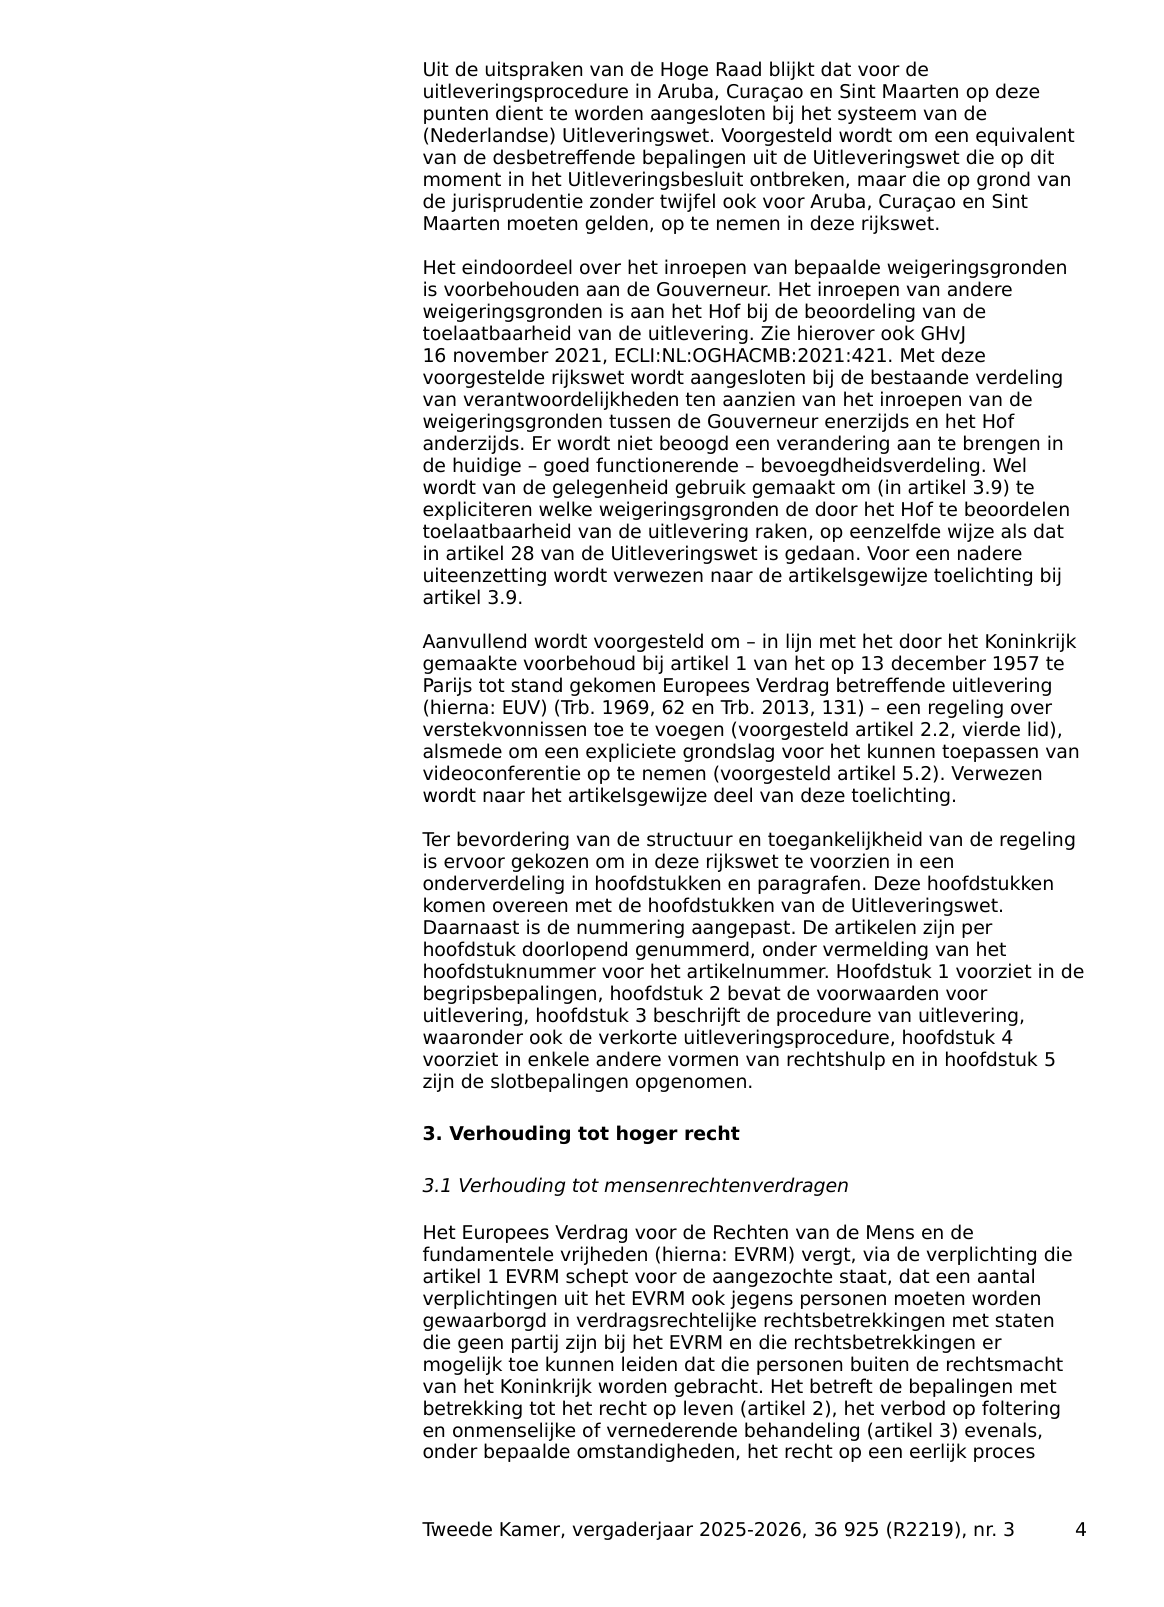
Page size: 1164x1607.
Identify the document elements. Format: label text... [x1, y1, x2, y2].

text Ter bevordering van de structuur en toegankelijkheid van de regeling is ervoor gekozen om in deze rijkswet te voorzien in een onderverdeling in hoofdstukken en paragrafen. Deze hoofdstukken komen overeen met de hoofdstukken van de Uitleveringswet. Daarnaast is de nummering aangepast. De artikelen zijn per hoofdstuk doorlopend genummerd, onder vermelding van het hoofdstuknummer voor het artikelnummer. Hoofdstuk 1 voorziet in de begripsbepalingen, hoofdstuk 2 bevat de voorwaarden voor uitlevering, hoofdstuk 3 beschrijft de procedure van uitlevering, waaronder ook de verkorte uitleveringsprocedure, hoofdstuk 4 voorziet in enkele andere vormen van rechtshulp en in hoofdstuk 5 zijn de slotbepalingen opgenomen. [422, 829, 1087, 1093]
subtitle 3.1 Verhouding tot mensenrechtenverdragen [422, 1175, 1087, 1197]
text Aanvullend wordt voorgesteld om – in lijn met het door het Koninkrijk gemaakte voorbehoud bij artikel 1 van het op 13 december 1957 te Parijs tot stand gekomen Europees Verdrag betreffende uitlevering (hierna: EUV) (Trb. 1969, 62 en Trb. 2013, 131) – een regeling over verstekvonnissen toe te voegen (voorgesteld artikel 2.2, vierde lid), alsmede om een expliciete grondslag voor het kunnen toepassen van videoconferentie op te nemen (voorgesteld artikel 5.2). Verwezen wordt naar het artikelsgewijze deel van deze toelichting. [422, 631, 1087, 807]
text Het Europees Verdrag voor de Rechten van de Mens en de fundamentele vrijheden (hierna: EVRM) vergt, via de verplichting die artikel 1 EVRM schept voor de aangezochte staat, dat een aantal verplichtingen uit het EVRM ook jegens personen moeten worden gewaarborgd in verdragsrechtelijke rechtsbetrekkingen met staten die geen partij zijn bij het EVRM en die rechtsbetrekkingen er mogelijk toe kunnen leiden dat die personen buiten de rechtsmacht van het Koninkrijk worden gebracht. Het betreft de bepalingen met betrekking tot het recht op leven (artikel 2), het verbod op foltering en onmenselijke of vernederende behandeling (artikel 3) evenals, onder bepaalde omstandigheden, het recht op een eerlijk proces [422, 1222, 1087, 1463]
subtitle 3. Verhouding tot hoger recht [422, 1123, 1087, 1145]
text Uit de uitspraken van de Hoge Raad blijkt dat voor de uitleveringsprocedure in Aruba, Curaçao en Sint Maarten op deze punten dient te worden aangesloten bij het systeem van de (Nederlandse) Uitleveringswet. Voorgesteld wordt om een equivalent van de desbetreffende bepalingen uit de Uitleveringswet die op dit moment in het Uitleveringsbesluit ontbreken, maar die op grond van de jurisprudentie zonder twijfel ook voor Aruba, Curaçao en Sint Maarten moeten gelden, op te nemen in deze rijkswet. [422, 59, 1087, 235]
text Het eindoordeel over het inroepen van bepaalde weigeringsgronden is voorbehouden aan de Gouverneur. Het inroepen van andere weigeringsgronden is aan het Hof bij de beoordeling van de toelaatbaarheid van de uitlevering. Zie hierover ook GHvJ 16 november 2021, ECLI:NL:OGHACMB:2021:421. Met deze voorgestelde rijkswet wordt aangesloten bij de bestaande verdeling van verantwoordelijkheden ten aanzien van het inroepen van de weigeringsgronden tussen de Gouverneur enerzijds en het Hof anderzijds. Er wordt niet beoogd een verandering aan te brengen in de huidige – goed functionerende – bevoegdheidsverdeling. Wel wordt van de gelegenheid gebruik gemaakt om (in artikel 3.9) te expliciteren welke weigeringsgronden de door het Hof te beoordelen toelaatbaarheid van de uitlevering raken, op eenzelfde wijze als dat in artikel 28 van de Uitleveringswet is gedaan. Voor een nadere uiteenzetting wordt verwezen naar de artikelsgewijze toelichting bij artikel 3.9. [422, 257, 1087, 609]
